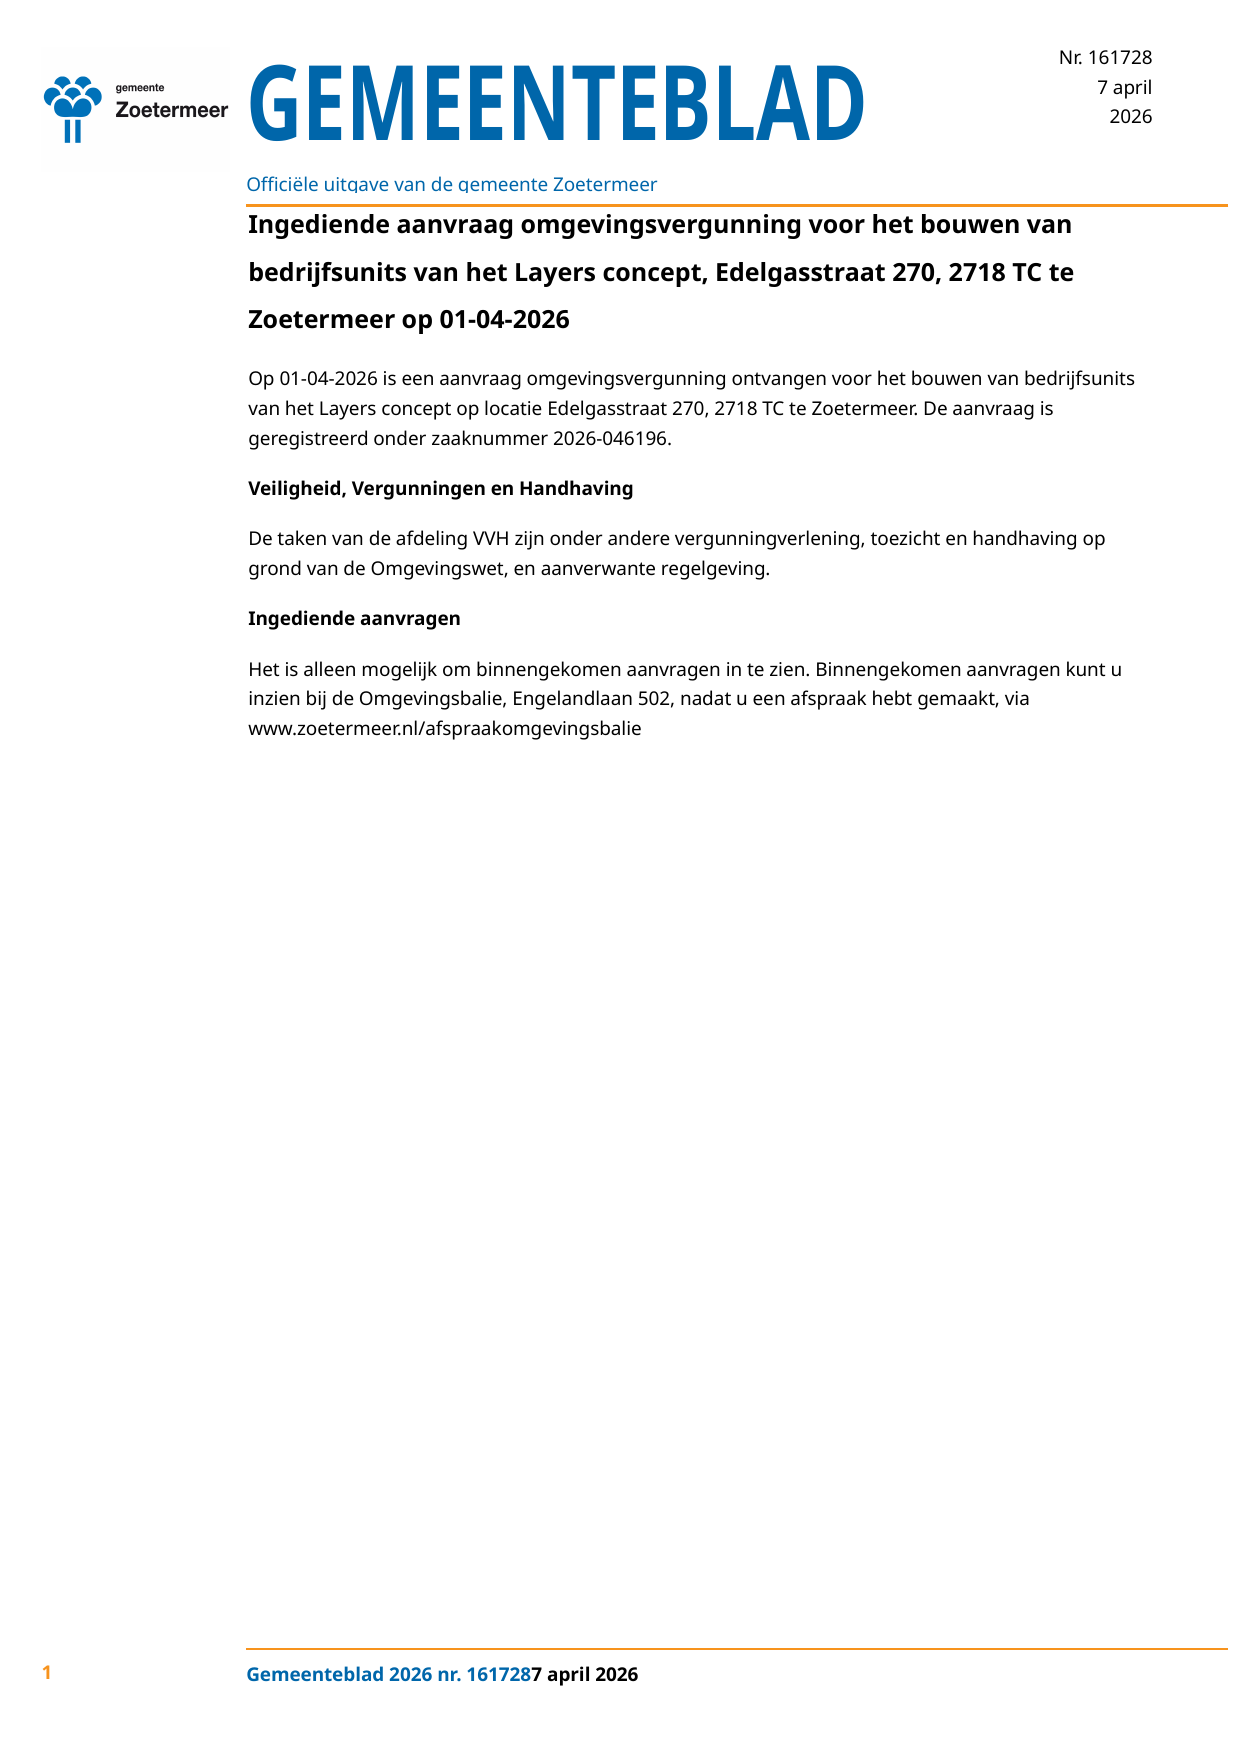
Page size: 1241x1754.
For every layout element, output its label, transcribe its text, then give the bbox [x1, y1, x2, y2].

text Veiligheid, Vergunningen en Handhaving [248, 475, 1152, 501]
text Ingediende aanvragen [248, 606, 1152, 631]
text Op 01-04-2026 is een aanvraag omgevingsvergunning ontvangen voor het bouwen van bedrijfsunits van het Layers concept op locatie Edelgasstraat 270, 2718 TC te Zoetermeer. De aanvraag is geregistreerd onder zaaknummer 2026-046196. [248, 366, 1152, 450]
text De taken van de afdeling VVH zijn onder andere vergunningverlening, toezicht en handhaving op grond van de Omgevingswet, en aanverwante regelgeving. [248, 526, 1152, 581]
text Het is alleen mogelijk om binnengekomen aanvragen in te zien. Binnengekomen aanvragen kunt u inzien bij de Omgevingsbalie, Engelandlaan 502, nadat u een afspraak hebt gemaakt, via www.zoetermeer.nl/afspraakomgevingsbalie [248, 656, 1152, 741]
picture [41, 47, 231, 172]
text Ingediende aanvraag omgevingsvergunning voor het bouwen van bedrijfsunits van het Layers concept, Edelgasstraat 270, 2718 TC te Zoetermeer op 01-04-2026 [248, 207, 1152, 336]
